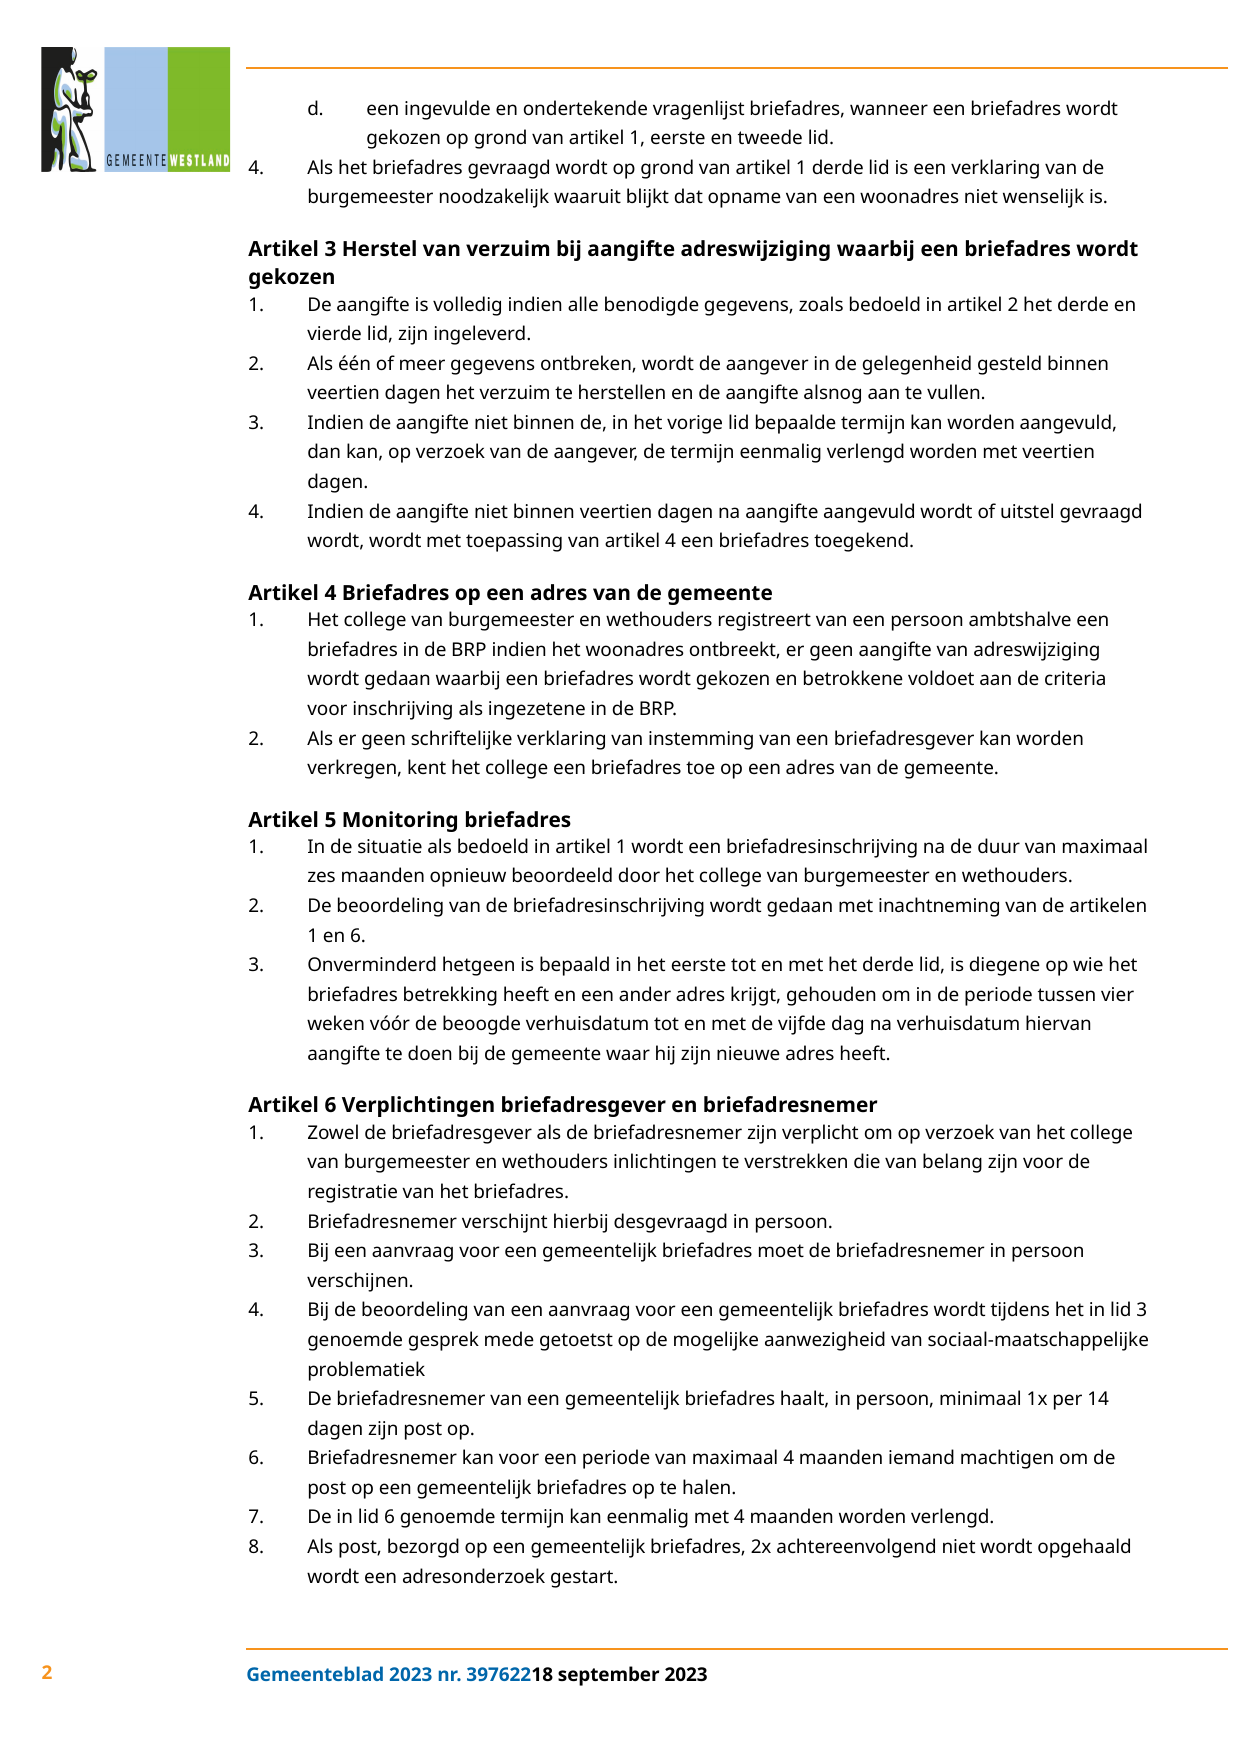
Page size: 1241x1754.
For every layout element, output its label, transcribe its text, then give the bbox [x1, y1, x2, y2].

list Als één of meer gegevens ontbreken, wordt de aangever in de gelegenheid gesteld binnen veertien dagen het verzuim te herstellen en de aangifte alsnog aan te vullen. [248, 350, 1152, 405]
list De aangifte is volledig indien alle benodigde gegevens, zoals bedoeld in artikel 2 het derde en vierde lid, zijn ingeleverd. [248, 291, 1152, 346]
list Zowel de briefadresgever als de briefadresnemer zijn verplicht om op verzoek van het college van burgemeester en wethouders inlichtingen te verstrekken die van belang zijn voor de registratie van het briefadres. [248, 1119, 1152, 1204]
list Bij de beoordeling van een aanvraag voor een gemeentelijk briefadres wordt tijdens het in lid 3 genoemde gesprek mede getoetst op de mogelijke aanwezigheid van sociaal-maatschappelijke problematiek [248, 1297, 1152, 1381]
list Bij een aanvraag voor een gemeentelijk briefadres moet de briefadresnemer in persoon verschijnen. [248, 1237, 1152, 1293]
list Briefadresnemer verschijnt hierbij desgevraagd in persoon. [248, 1208, 1152, 1233]
list Als er geen schriftelijke verklaring van instemming van een briefadresgever kan worden verkregen, kent het college een briefadres toe op een adres van de gemeente. [248, 725, 1152, 780]
picture [41, 47, 231, 172]
list Indien de aangifte niet binnen de, in het vorige lid bepaalde termijn kan worden aangevuld, dan kan, op verzoek van de aangever, de termijn eenmalig verlengd worden met veertien dagen. [248, 409, 1152, 494]
list Als het briefadres gevraagd wordt op grond van artikel 1 derde lid is een verklaring van de burgemeester noodzakelijk waaruit blijkt dat opname van een woonadres niet wenselijk is. [248, 154, 1152, 209]
text Artikel 4 Briefadres op een adres van de gemeente [248, 578, 1152, 606]
text Artikel 6 Verplichtingen briefadresgever en briefadresnemer [248, 1091, 1152, 1119]
list Indien de aangifte niet binnen veertien dagen na aangifte aangevuld wordt of uitstel gevraagd wordt, wordt met toepassing van artikel 4 een briefadres toegekend. [248, 498, 1152, 553]
list Het college van burgemeester en wethouders registreert van een persoon ambtshalve een briefadres in de BRP indien het woonadres ontbreekt, er geen aangifte van adreswijziging wordt gedaan waarbij een briefadres wordt gekozen en betrokkene voldoet aan de criteria voor inschrijving als ingezetene in de BRP. [248, 606, 1152, 721]
list een ingevulde en ondertekende vragenlijst briefadres, wanneer een briefadres wordt gekozen op grond van artikel 1, eerste en tweede lid. [307, 95, 1152, 150]
list De briefadresnemer van een gemeentelijk briefadres haalt, in persoon, minimaal 1x per 14 dagen zijn post op. [248, 1385, 1152, 1441]
list Onverminderd hetgeen is bepaald in het eerste tot en met het derde lid, is diegene op wie het briefadres betrekking heeft en een ander adres krijgt, gehouden om in de periode tussen vier weken vóór de beoogde verhuisdatum tot en met de vijfde dag na verhuisdatum hiervan aangifte te doen bij de gemeente waar hij zijn nieuwe adres heeft. [248, 951, 1152, 1066]
text Artikel 5 Monitoring briefadres [248, 805, 1152, 833]
text Artikel 3 Herstel van verzuim bij aangifte adreswijziging waarbij een briefadres wordt gekozen [248, 234, 1152, 291]
list Briefadresnemer kan voor een periode van maximaal 4 maanden iemand machtigen om de post op een gemeentelijk briefadres op te halen. [248, 1444, 1152, 1500]
list De in lid 6 genoemde termijn kan eenmalig met 4 maanden worden verlengd. [248, 1504, 1152, 1529]
list De beoordeling van de briefadresinschrijving wordt gedaan met inachtneming van de artikelen 1 en 6. [248, 892, 1152, 948]
list Als post, bezorgd op een gemeentelijk briefadres, 2x achtereenvolgend niet wordt opgehaald wordt een adresonderzoek gestart. [248, 1533, 1152, 1588]
list In de situatie als bedoeld in artikel 1 wordt een briefadresinschrijving na de duur van maximaal zes maanden opnieuw beoordeeld door het college van burgemeester en wethouders. [248, 833, 1152, 888]
